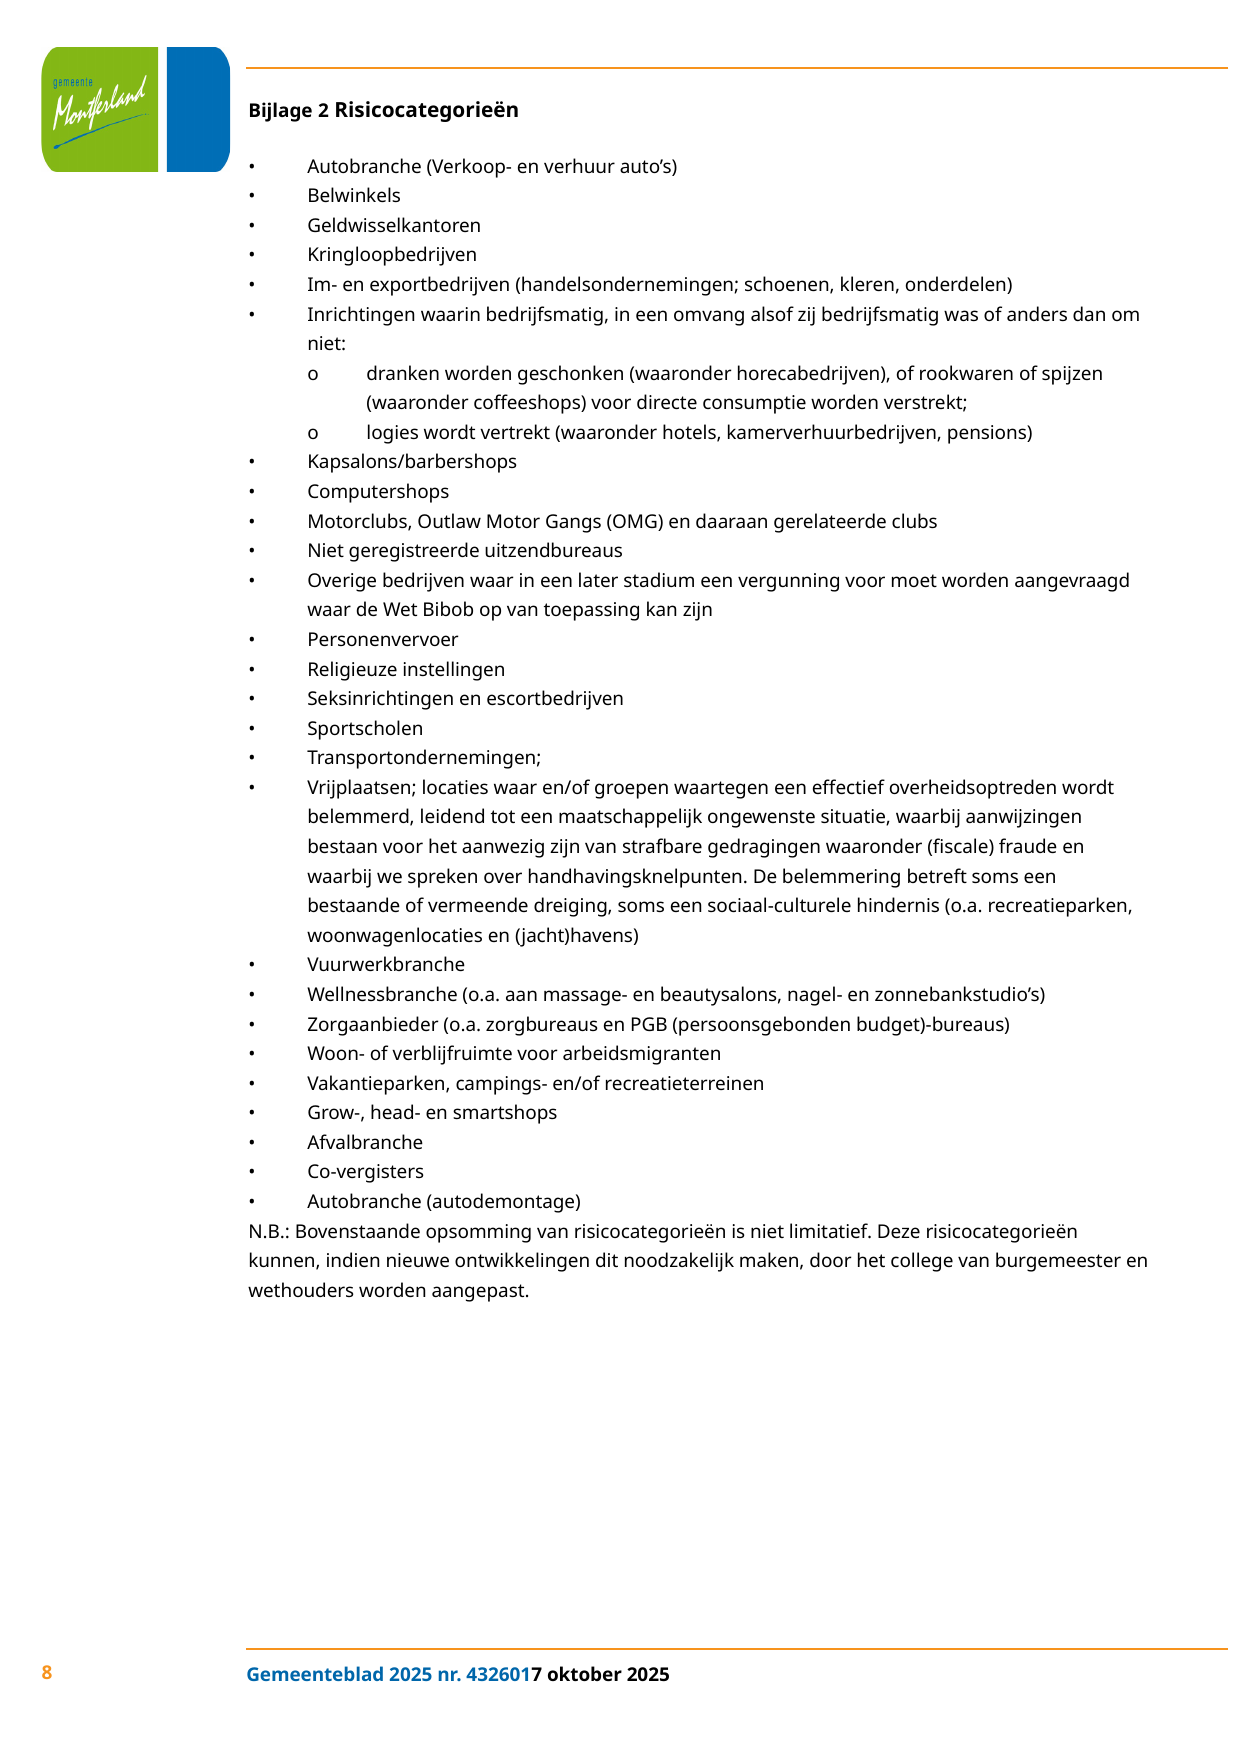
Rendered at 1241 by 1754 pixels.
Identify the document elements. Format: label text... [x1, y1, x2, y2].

text Bijlage 2 Risicocategorieën [248, 95, 1152, 123]
list Personenvervoer [248, 626, 1152, 652]
list Woon- of verblijfruimte voor arbeidsmigranten [248, 1040, 1152, 1066]
list Computershops [248, 478, 1152, 504]
list Im- en exportbedrijven (handelsondernemingen; schoenen, kleren, onderdelen) [248, 271, 1152, 297]
text N.B.: Bovenstaande opsomming van risicocategorieën is niet limitatief. Deze risicocategorieën kunnen, indien nieuwe ontwikkelingen dit noodzakelijk maken, door het college van burgemeester en wethouders worden aangepast. [248, 1218, 1152, 1303]
list Niet geregistreerde uitzendbureaus [248, 537, 1152, 563]
list Religieuze instellingen [248, 656, 1152, 682]
list Inrichtingen waarin bedrijfsmatig, in een omvang alsof zij bedrijfsmatig was of anders dan om niet: [248, 301, 1152, 356]
list Motorclubs, Outlaw Motor Gangs (OMG) en daaraan gerelateerde clubs [248, 508, 1152, 534]
list Seksinrichtingen en escortbedrijven [248, 685, 1152, 711]
list Transportondernemingen; [248, 744, 1152, 770]
list Vakantieparken, campings- en/of recreatieterreinen [248, 1070, 1152, 1096]
list Wellnessbranche (o.a. aan massage- en beautysalons, nagel- en zonnebankstudio’s) [248, 981, 1152, 1007]
list dranken worden geschonken (waaronder horecabedrijven), of rookwaren of spijzen (waaronder coffeeshops) voor directe consumptie worden verstrekt; [307, 360, 1152, 415]
list logies wordt vertrekt (waaronder hotels, kamerverhuurbedrijven, pensions) [307, 419, 1152, 445]
list Kringloopbedrijven [248, 242, 1152, 267]
list Sportscholen [248, 715, 1152, 741]
list Overige bedrijven waar in een later stadium een vergunning voor moet worden aangevraagd waar de Wet Bibob op van toepassing kan zijn [248, 567, 1152, 622]
list Belwinkels [248, 182, 1152, 208]
list Geldwisselkantoren [248, 212, 1152, 238]
list Afvalbranche [248, 1129, 1152, 1155]
list Grow-, head- en smartshops [248, 1099, 1152, 1125]
list Zorgaanbieder (o.a. zorgbureaus en PGB (persoonsgebonden budget)-bureaus) [248, 1011, 1152, 1037]
list Co-vergisters [248, 1159, 1152, 1184]
list Autobranche (autodemontage) [248, 1188, 1152, 1214]
list Vrijplaatsen; locaties waar en/of groepen waartegen een effectief overheidsoptreden wordt belemmerd, leidend tot een maatschappelijk ongewenste situatie, waarbij aanwijzingen bestaan voor het aanwezig zijn van strafbare gedragingen waaronder (fiscale) fraude en waarbij we spreken over handhavingsknelpunten. De belemmering betreft soms een bestaande of vermeende dreiging, soms een sociaal-culturele hindernis (o.a. recreatieparken, woonwagenlocaties en (jacht)havens) [248, 774, 1152, 948]
list Vuurwerkbranche [248, 952, 1152, 977]
picture [41, 47, 231, 172]
list Kapsalons/barbershops [248, 449, 1152, 474]
list Autobranche (Verkoop- en verhuur auto’s) [248, 153, 1152, 179]
